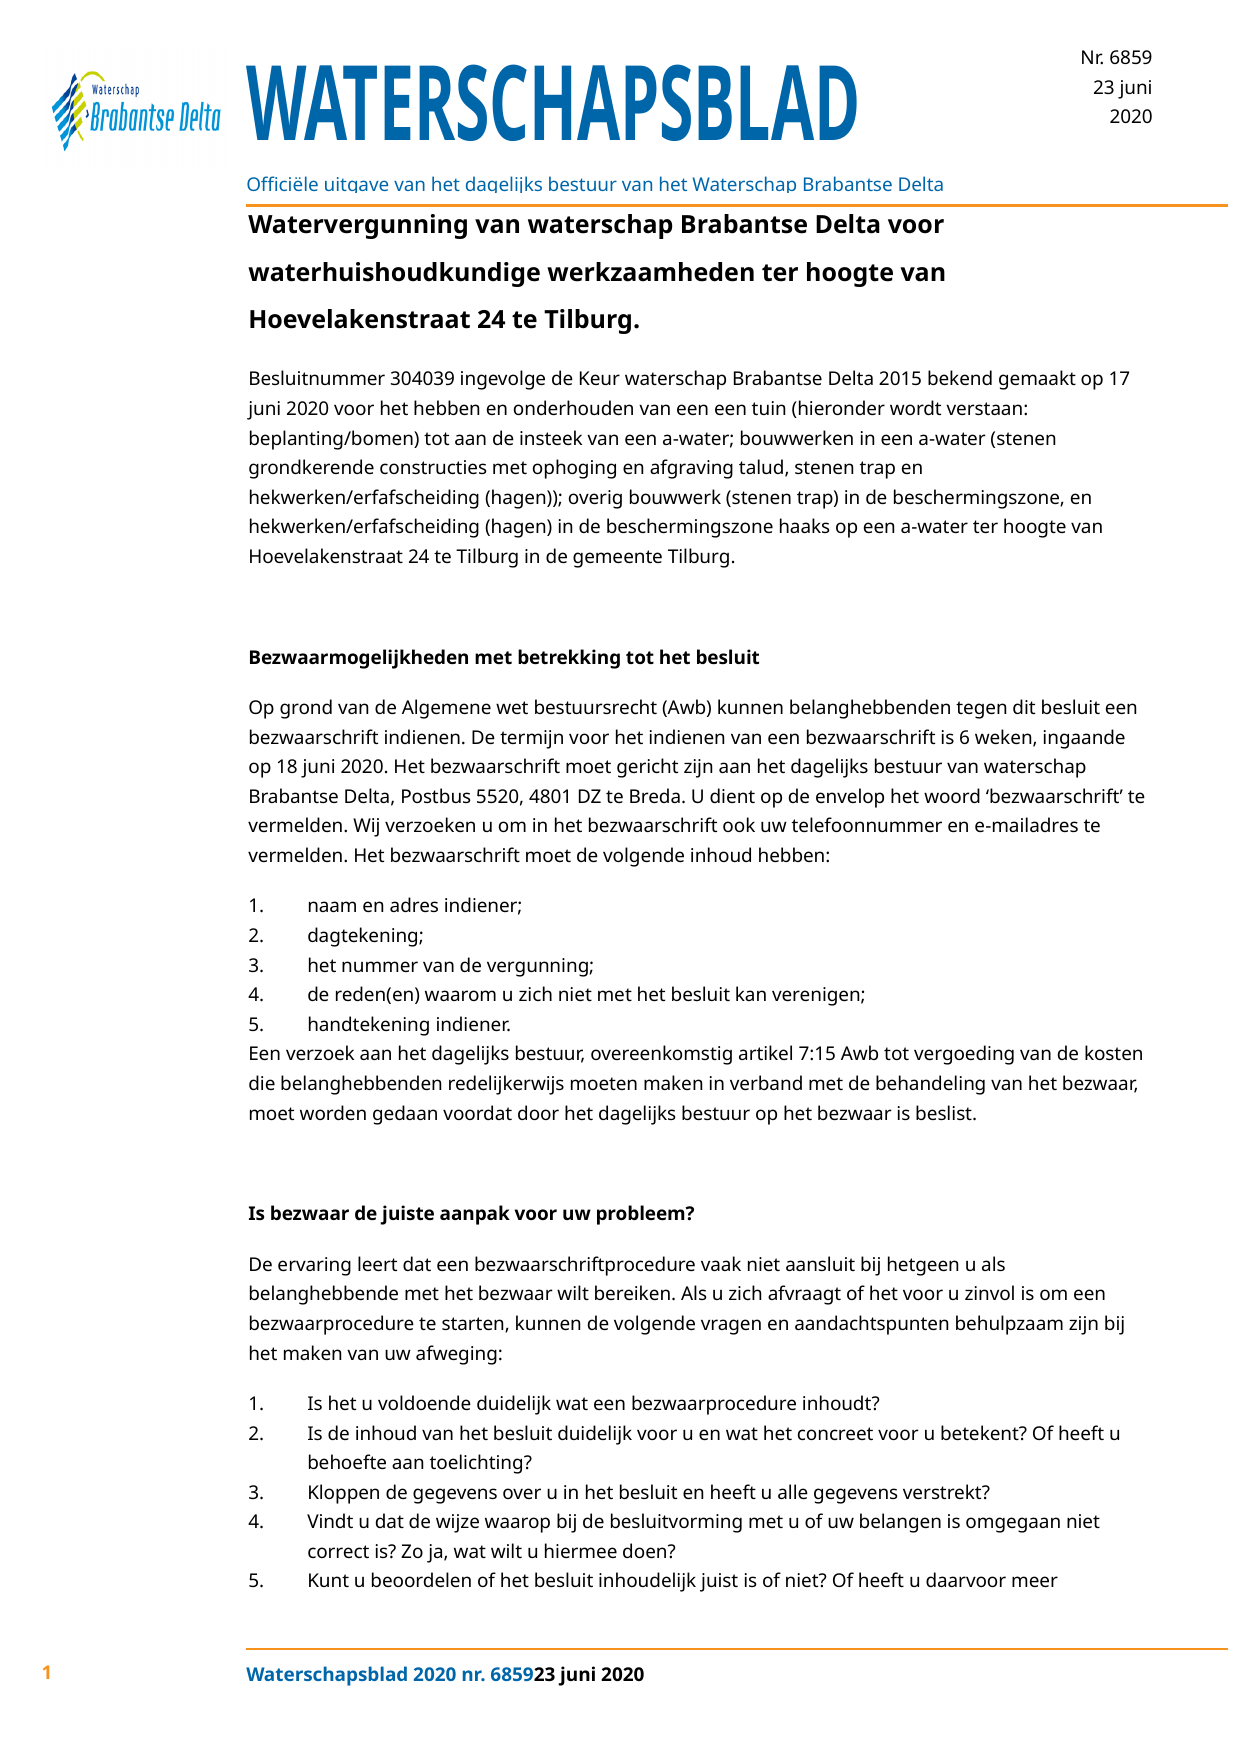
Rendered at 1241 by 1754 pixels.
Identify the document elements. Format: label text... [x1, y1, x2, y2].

list Vindt u dat de wijze waarop bij de besluitvorming met u of uw belangen is omgegaan niet correct is? Zo ja, wat wilt u hiermee doen? [248, 1508, 1152, 1564]
picture [41, 47, 231, 172]
text Is bezwaar de juiste aanpak voor uw probleem? [248, 1201, 1152, 1226]
text Op grond van de Algemene wet bestuursrecht (Awb) kunnen belanghebbenden tegen dit besluit een bezwaarschrift indienen. De termijn voor het indienen van een bezwaarschrift is 6 weken, ingaande op 18 juni 2020. Het bezwaarschrift moet gericht zijn aan het dagelijks bestuur van waterschap Brabantse Delta, Postbus 5520, 4801 DZ te Breda. U dient op de envelop het woord ‘bezwaarschrift’ te vermelden. Wij verzoeken u om in het bezwaarschrift ook uw telefoonnummer en e‑mailadres te vermelden. Het bezwaarschrift moet de volgende inhoud hebben: [248, 694, 1152, 868]
list de reden(en) waarom u zich niet met het besluit kan verenigen; [248, 981, 1152, 1007]
list Kloppen de gegevens over u in het besluit en heeft u alle gegevens verstrekt? [248, 1479, 1152, 1504]
list Is de inhoud van het besluit duidelijk voor u en wat het concreet voor u betekent? Of heeft u behoefte aan toelichting? [248, 1420, 1152, 1475]
list het nummer van de vergunning; [248, 952, 1152, 977]
list dagtekening; [248, 922, 1152, 948]
list Kunt u beoordelen of het besluit inhoudelijk juist is of niet? Of heeft u daarvoor meer [248, 1568, 1152, 1593]
text Bezwaarmogelijkheden met betrekking tot het besluit [248, 644, 1152, 669]
text Besluitnummer 304039 ingevolge de Keur waterschap Brabantse Delta 2015 bekend gemaakt op 17 juni 2020 voor het hebben en onderhouden van een een tuin (hieronder wordt verstaan: beplanting/bomen) tot aan de insteek van een a-water; bouwwerken in een a-water (stenen grondkerende constructies met ophoging en afgraving talud, stenen trap en hekwerken/erfafscheiding (hagen)); overig bouwwerk (stenen trap) in de beschermingszone, en hekwerken/erfafscheiding (hagen) in de beschermingszone haaks op een a-water ter hoogte van Hoevelakenstraat 24 te Tilburg in de gemeente Tilburg. [248, 366, 1152, 569]
list naam en adres indiener; [248, 893, 1152, 918]
text Een verzoek aan het dagelijks bestuur, overeenkomstig artikel 7:15 Awb tot vergoeding van de kosten die belanghebbenden redelijkerwijs moeten maken in verband met de behandeling van het bezwaar, moet worden gedaan voordat door het dagelijks bestuur op het bezwaar is beslist. [248, 1041, 1152, 1125]
text Watervergunning van waterschap Brabantse Delta voor waterhuishoudkundige werkzaamheden ter hoogte van Hoevelakenstraat 24 te Tilburg. [248, 207, 1152, 336]
text De ervaring leert dat een bezwaarschriftprocedure vaak niet aansluit bij hetgeen u als belanghebbende met het bezwaar wilt bereiken. Als u zich afvraagt of het voor u zinvol is om een bezwaarprocedure te starten, kunnen de volgende vragen en aandachtspunten behulpzaam zijn bij het maken van uw afweging: [248, 1251, 1152, 1365]
list Is het u voldoende duidelijk wat een bezwaarprocedure inhoudt? [248, 1390, 1152, 1416]
list handtekening indiener. [248, 1011, 1152, 1037]
